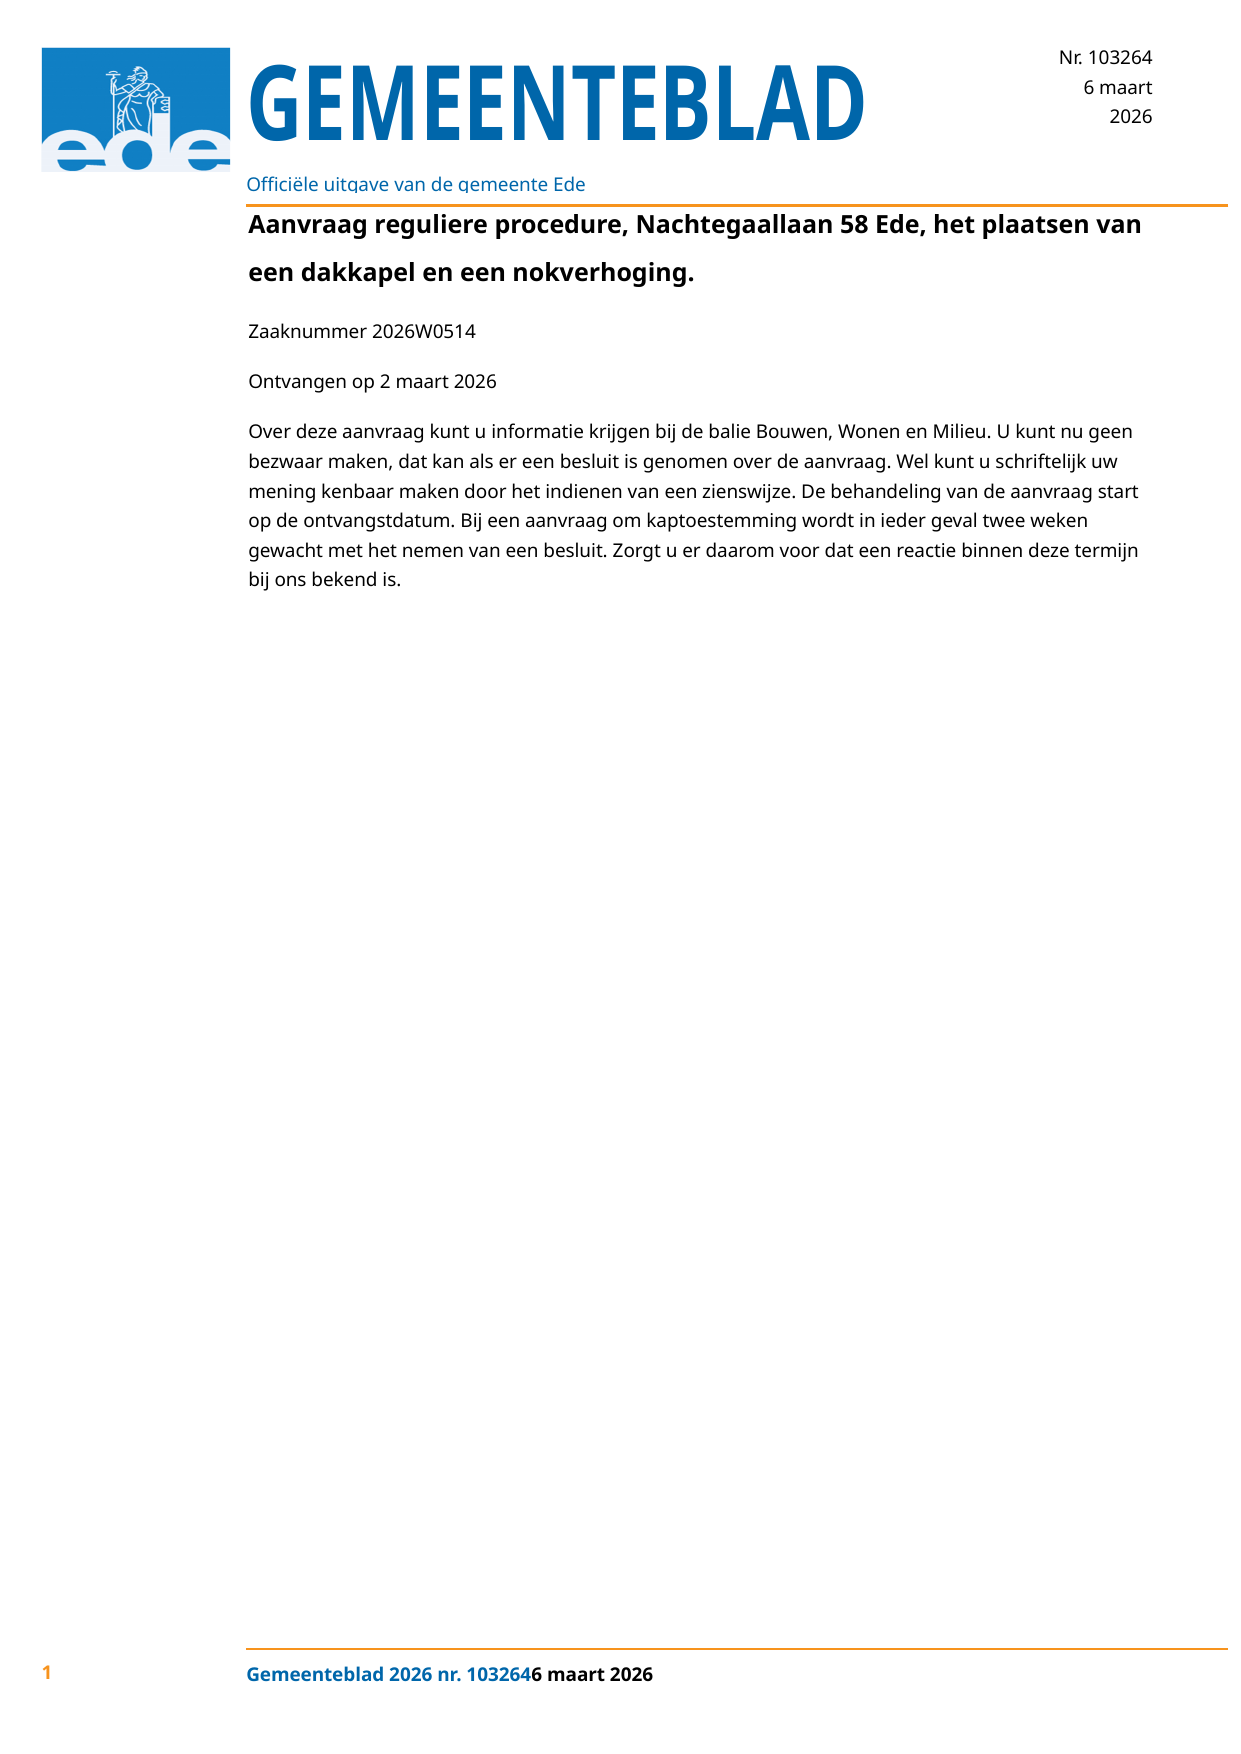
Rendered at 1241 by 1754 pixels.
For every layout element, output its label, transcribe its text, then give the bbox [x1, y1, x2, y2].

text Over deze aanvraag kunt u informatie krijgen bij de balie Bouwen, Wonen en Milieu. U kunt nu geen bezwaar maken, dat kan als er een besluit is genomen over de aanvraag. Wel kunt u schriftelijk uw mening kenbaar maken door het indienen van een zienswijze. De behandeling van de aanvraag start op de ontvangstdatum. Bij een aanvraag om kaptoestemming wordt in ieder geval twee weken gewacht met het nemen van een besluit. Zorgt u er daarom voor dat een reactie binnen deze termijn bij ons bekend is. [248, 419, 1152, 592]
text Zaaknummer 2026W0514 [248, 318, 1152, 344]
text Ontvangen op 2 maart 2026 [248, 368, 1152, 394]
picture [41, 47, 231, 172]
text Aanvraag reguliere procedure, Nachtegaallaan 58 Ede, het plaatsen van een dakkapel en een nokverhoging. [248, 207, 1152, 288]
